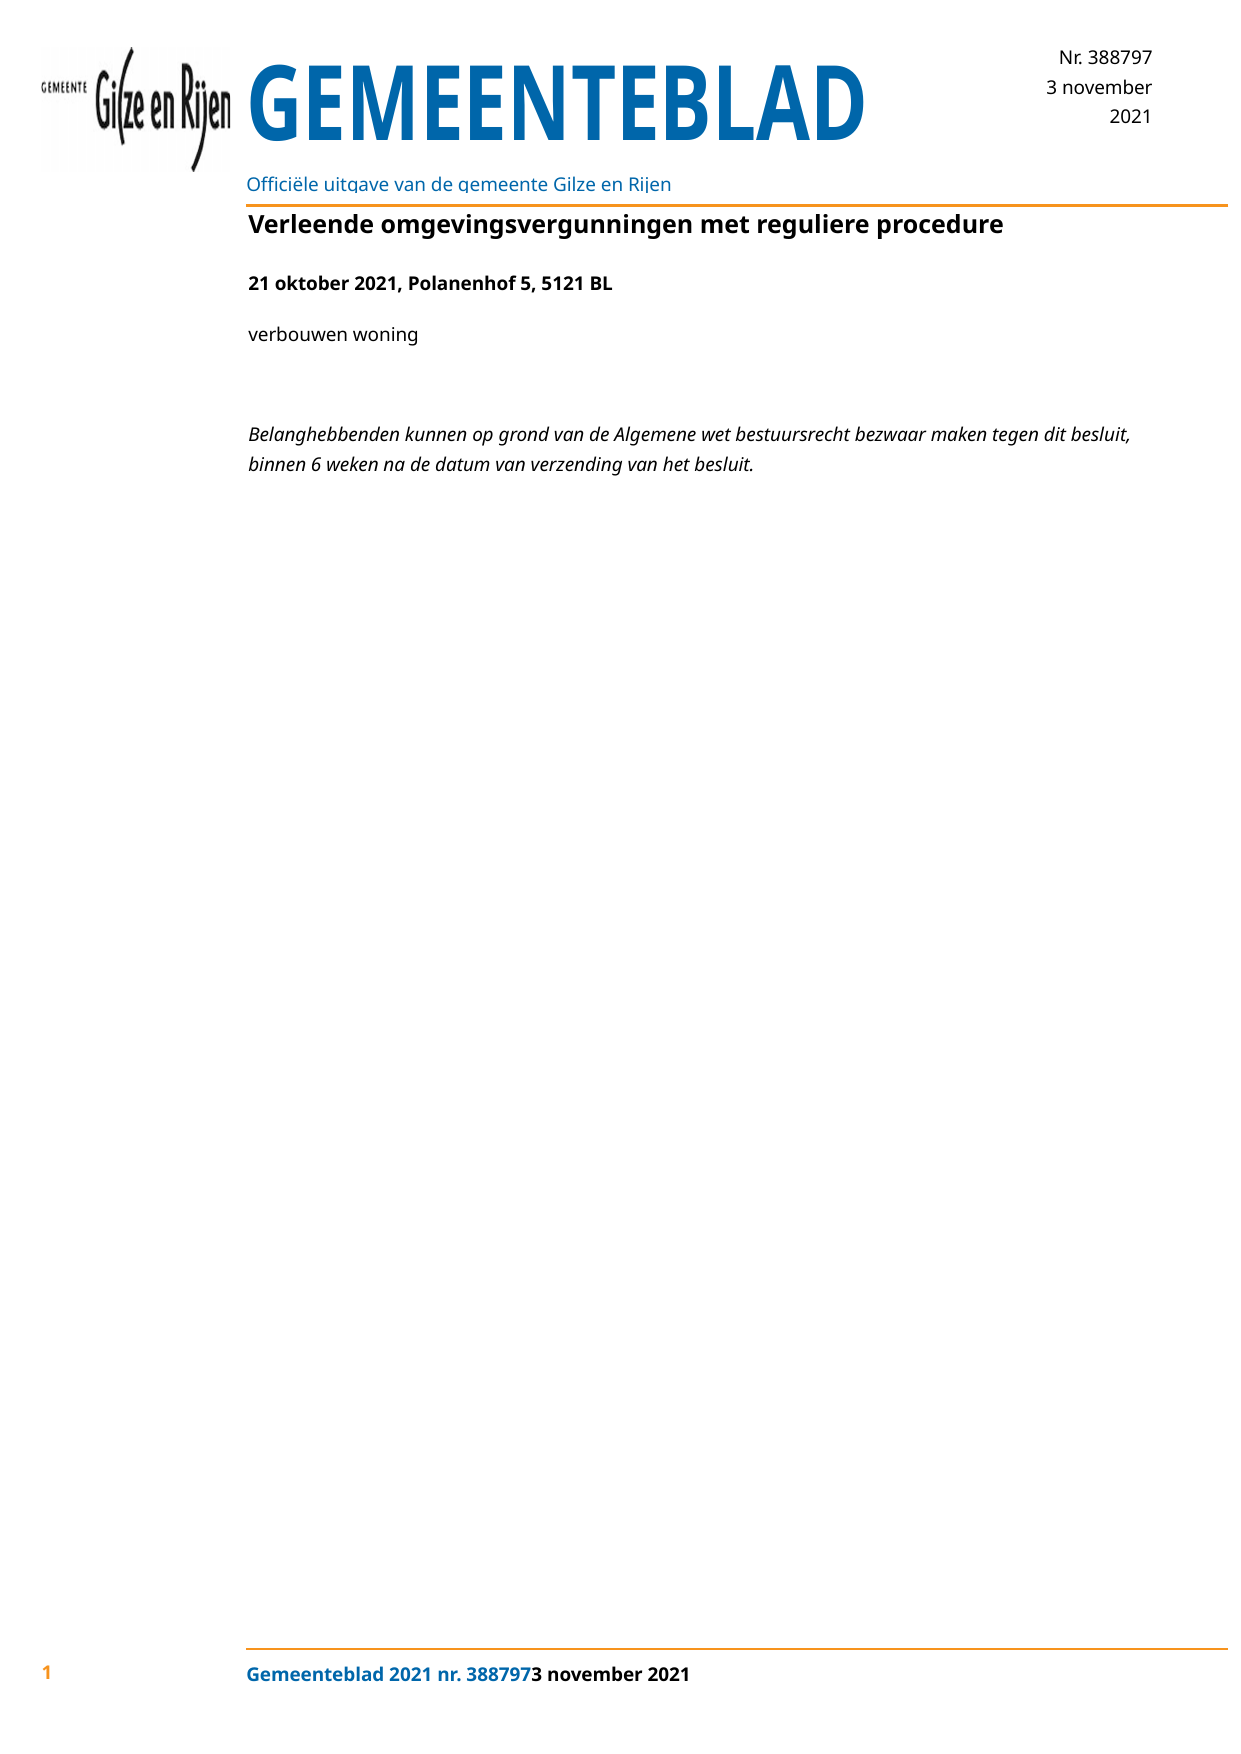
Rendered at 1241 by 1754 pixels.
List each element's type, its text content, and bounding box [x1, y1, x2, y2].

text 21 oktober 2021, Polanenhof 5, 5121 BL [248, 270, 1152, 296]
text Belanghebbenden kunnen op grond van de Algemene wet bestuursrecht bezwaar maken tegen dit besluit, binnen 6 weken na de datum van verzending van het besluit. [248, 422, 1152, 477]
text verbouwen woning [248, 321, 1152, 346]
picture [41, 47, 231, 172]
text Verleende omgevingsvergunningen met reguliere procedure [248, 207, 1152, 241]
